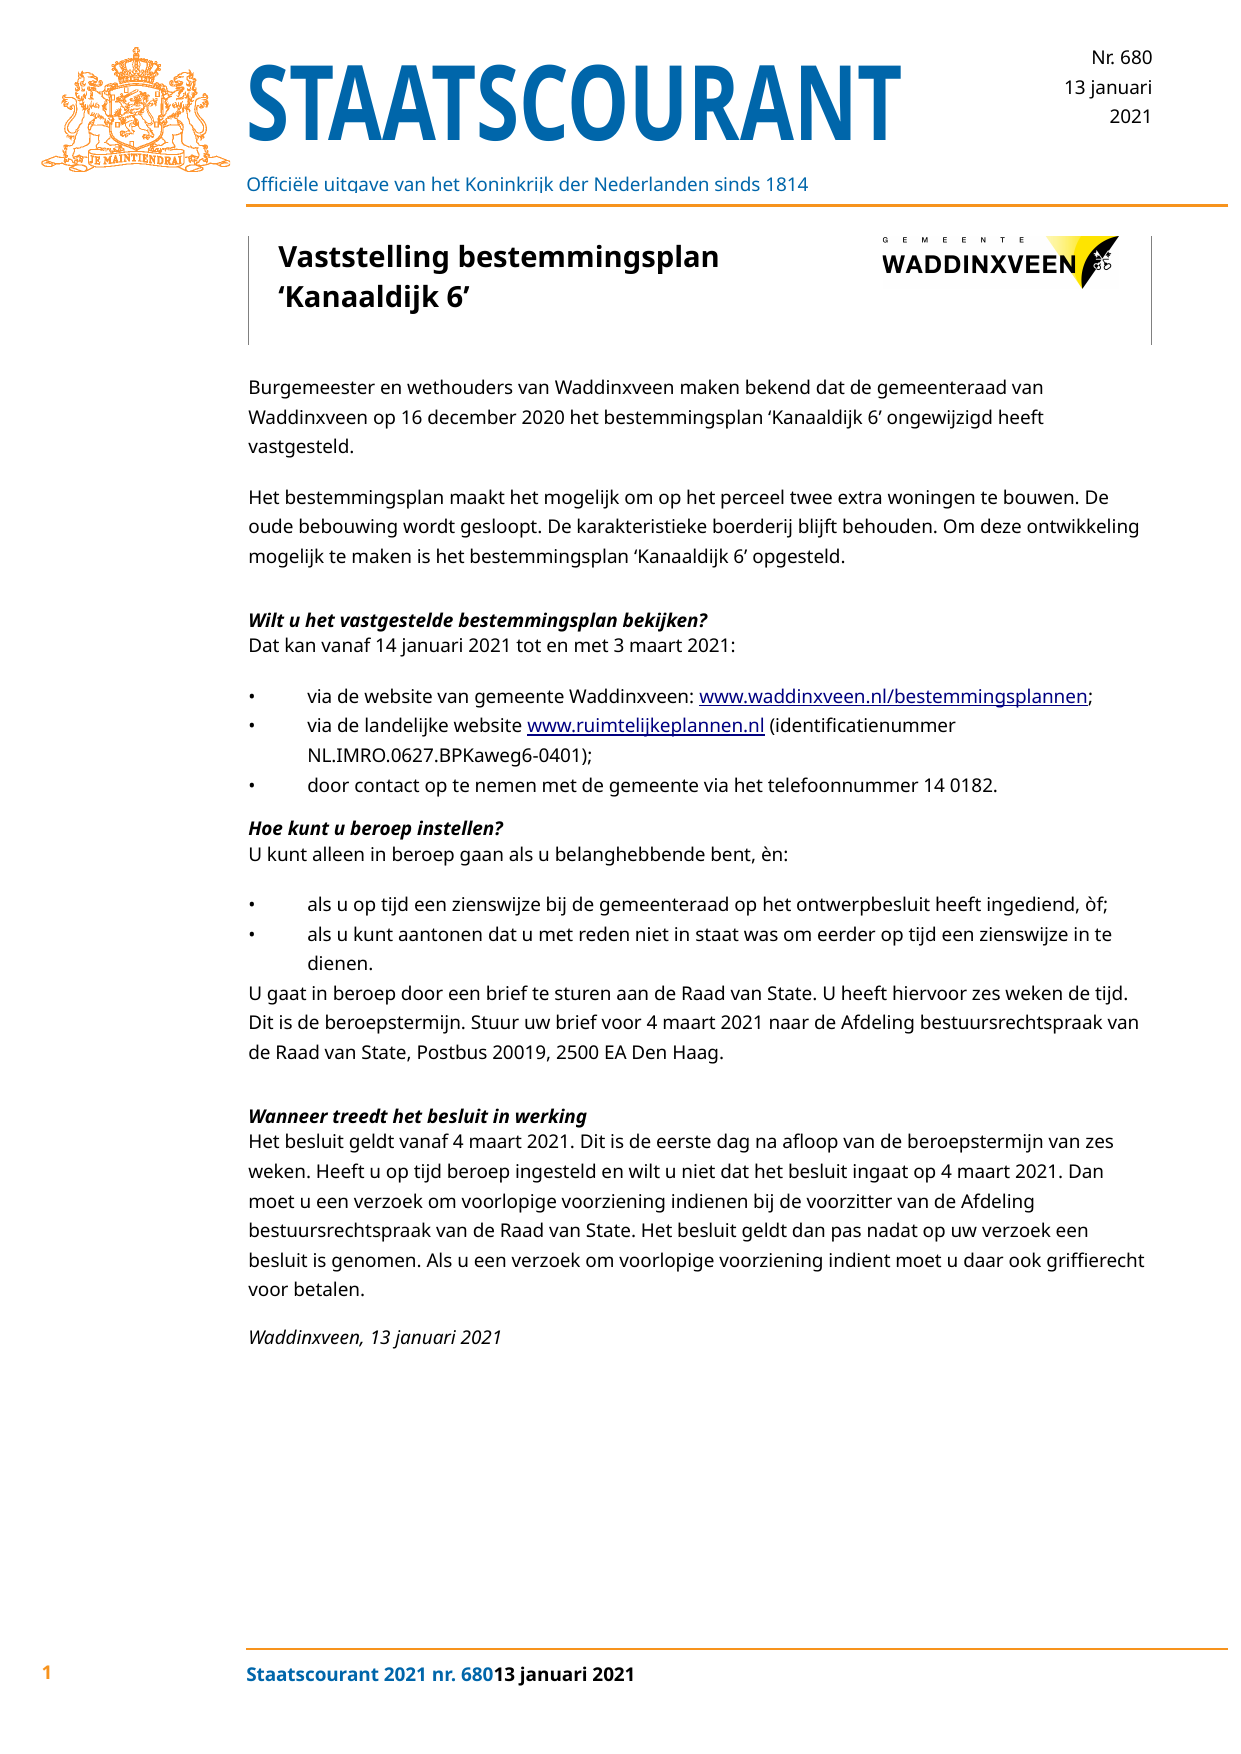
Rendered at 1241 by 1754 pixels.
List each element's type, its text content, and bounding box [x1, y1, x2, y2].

text U kunt alleen in beroep gaan als u belanghebbende bent, èn: [248, 841, 1152, 866]
list als u kunt aantonen dat u met reden niet in staat was om eerder op tijd een zienswijze in te dienen. [248, 921, 1152, 976]
list via de landelijke website www.ruimtelijkeplannen.nl (identificatienummer NL.IMRO.0627.BPKaweg6-0401); [248, 713, 1152, 768]
text U gaat in beroep door een brief te sturen aan de Raad van State. U heeft hiervoor zes weken de tijd. Dit is de beroepstermijn. Stuur uw brief voor 4 maart 2021 naar de Afdeling bestuursrechtspraak van de Raad van State, Postbus 20019, 2500 EA Den Haag. [248, 980, 1152, 1065]
list door contact op te nemen met de gemeente via het telefoonnummer 14 0182. [248, 772, 1152, 798]
text Hoe kunt u beroep instellen? [248, 815, 1152, 841]
picture [41, 47, 231, 172]
text Burgemeester en wethouders van Waddinxveen maken bekend dat de gemeenteraad van Waddinxveen op 16 december 2020 het bestemmingsplan ‘Kanaaldijk 6’ ongewijzigd heeft vastgesteld. [248, 374, 1152, 459]
text Waddinxveen, 13 januari 2021 [248, 1324, 1152, 1350]
picture [882, 236, 1119, 289]
list als u op tijd een zienswijze bij de gemeenteraad op het ontwerpbesluit heeft ingediend, òf; [248, 891, 1152, 917]
text Dat kan vanaf 14 januari 2021 tot en met 3 maart 2021: [248, 633, 1152, 658]
table_header [850, 236, 1151, 345]
text Het besluit geldt vanaf 4 maart 2021. Dit is de eerste dag na afloop van de beroepstermijn van zes weken. Heeft u op tijd beroep ingesteld en wilt u niet dat het besluit ingaat op 4 maart 2021. Dan moet u een verzoek om voorlopige voorziening indienen bij de voorzitter van de Afdeling bestuursrechtspraak van de Raad van State. Het besluit geldt dan pas nadat op uw verzoek een besluit is genomen. Als u een verzoek om voorlopige voorziening indient moet u daar ook griffierecht voor betalen. [248, 1129, 1152, 1302]
list via de website van gemeente Waddinxveen: www.waddinxveen.nl/bestemmingsplannen; [248, 683, 1152, 709]
text Wanneer treedt het besluit in werking [248, 1103, 1152, 1129]
text Wilt u het vastgestelde bestemmingsplan bekijken? [248, 607, 1152, 633]
text Het bestemmingsplan maakt het mogelijk om op het perceel twee extra woningen te bouwen. De oude bebouwing wordt gesloopt. De karakteristieke boerderij blijft behouden. Om deze ontwikkeling mogelijk te maken is het bestemmingsplan ‘Kanaaldijk 6’ opgesteld. [248, 484, 1152, 569]
table_header Vaststelling bestemmingsplan ‘Kanaaldijk 6’ [249, 236, 850, 345]
